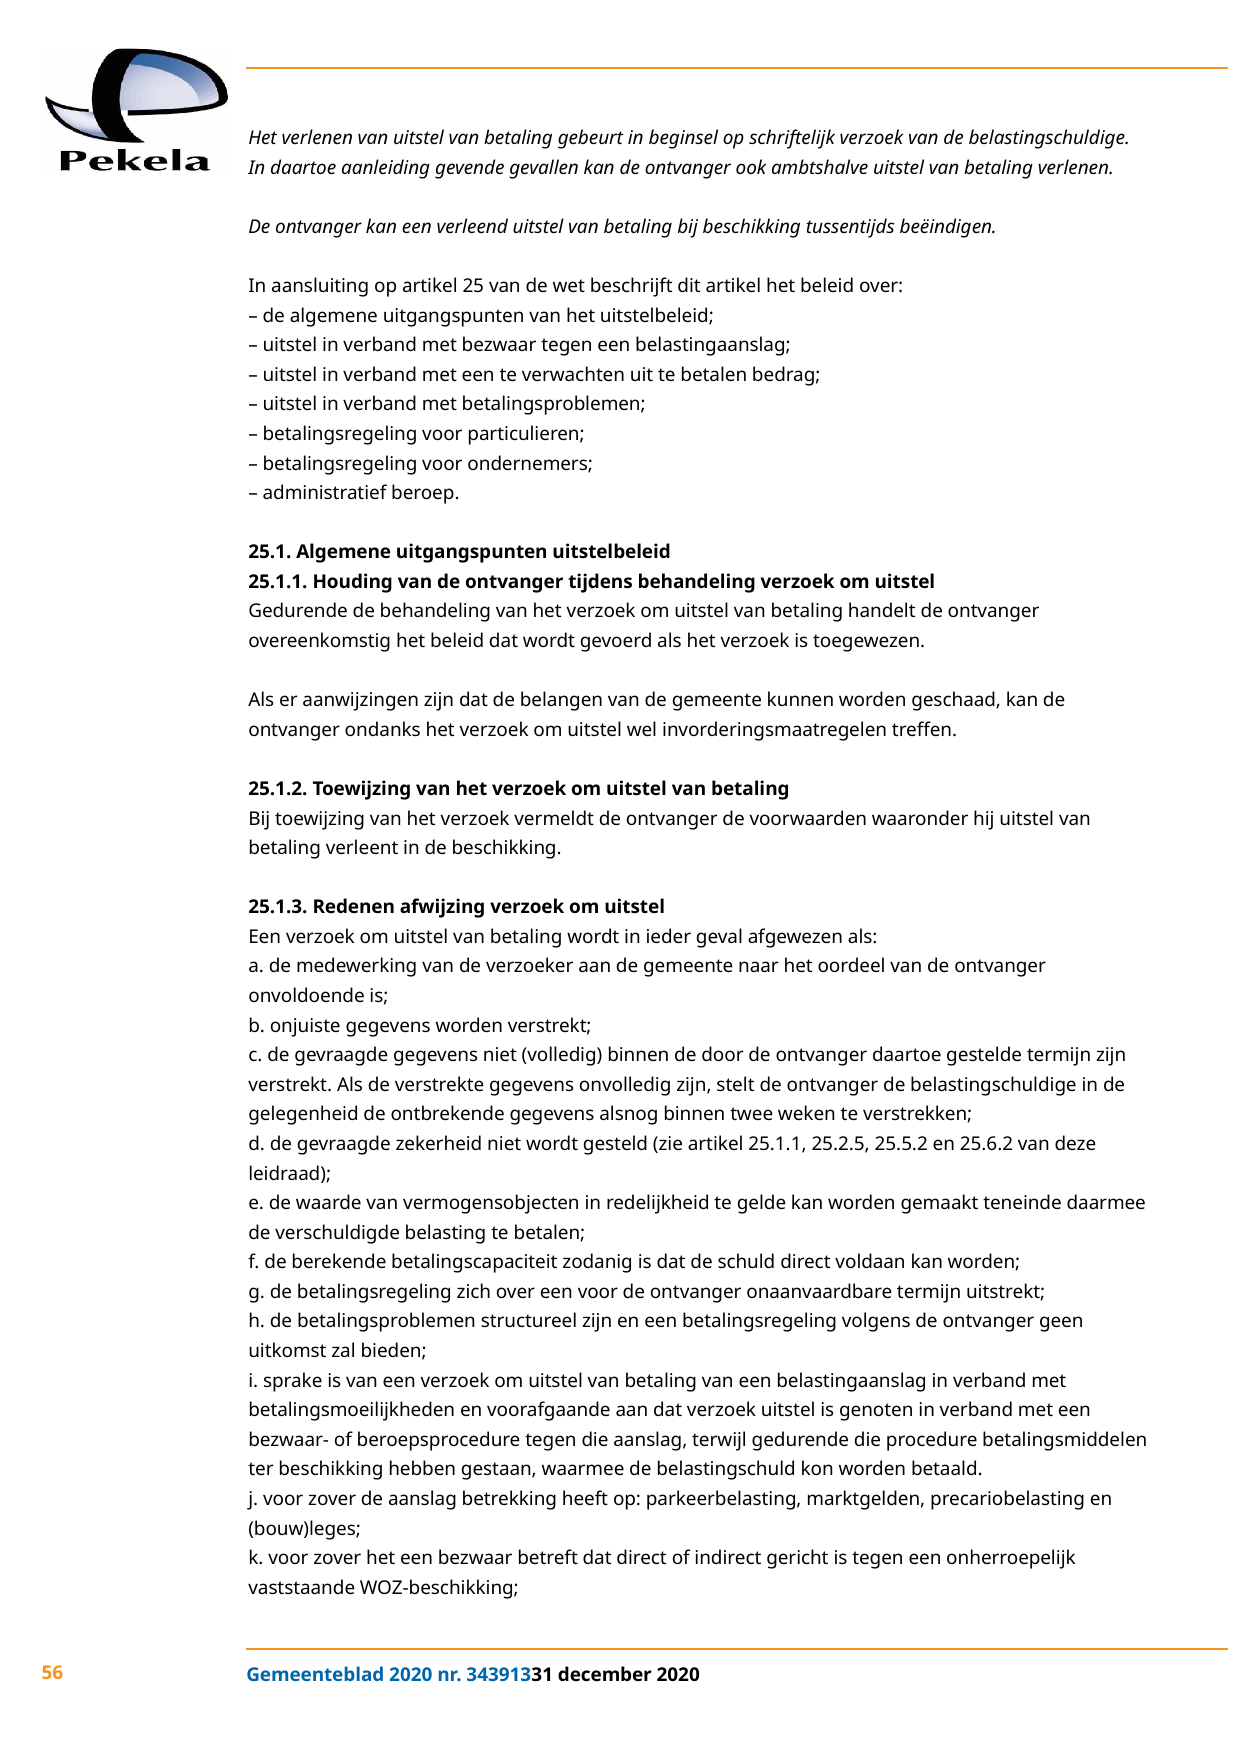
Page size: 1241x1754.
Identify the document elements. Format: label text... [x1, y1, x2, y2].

text – uitstel in verband met bezwaar tegen een belastingaanslag; [248, 331, 1152, 357]
text 25.1. Algemene uitgangspunten uitstelbeleid [248, 538, 1152, 564]
text – uitstel in verband met een te verwachten uit te betalen bedrag; [248, 361, 1152, 387]
text a. de medewerking van de verzoeker aan de gemeente naar het oordeel van de ontvanger onvoldoende is; [248, 953, 1152, 1008]
text – de algemene uitgangspunten van het uitstelbeleid; [248, 302, 1152, 328]
text i. sprake is van een verzoek om uitstel van betaling van een belastingaanslag in verband met betalingsmoeilijkheden en voorafgaande aan dat verzoek uitstel is genoten in verband met een bezwaar- of beroepsprocedure tegen die aanslag, terwijl gedurende die procedure betalingsmiddelen ter beschikking hebben gestaan, waarmee de belastingschuld kon worden betaald. [248, 1367, 1152, 1481]
text 25.1.2. Toewijzing van het verzoek om uitstel van betaling [248, 775, 1152, 801]
text Een verzoek om uitstel van betaling wordt in ieder geval afgewezen als: [248, 923, 1152, 949]
text d. de gevraagde zekerheid niet wordt gesteld (zie artikel 25.1.1, 25.2.5, 25.5.2 en 25.6.2 van deze leidraad); [248, 1130, 1152, 1186]
text k. voor zover het een bezwaar betreft dat direct of indirect gericht is tegen een onherroepelijk vaststaande WOZ-beschikking; [248, 1544, 1152, 1600]
picture [41, 47, 231, 172]
text – uitstel in verband met betalingsproblemen; [248, 391, 1152, 416]
text j. voor zover de aanslag betrekking heeft op: parkeerbelasting, marktgelden, precariobelasting en (bouw)leges; [248, 1485, 1152, 1541]
text 25.1.1. Houding van de ontvanger tijdens behandeling verzoek om uitstel [248, 568, 1152, 594]
text 25.1.3. Redenen afwijzing verzoek om uitstel [248, 893, 1152, 919]
text In aansluiting op artikel 25 van de wet beschrijft dit artikel het beleid over: [248, 272, 1152, 298]
text Gedurende de behandeling van het verzoek om uitstel van betaling handelt de ontvanger overeenkomstig het beleid dat wordt gevoerd als het verzoek is toegewezen. [248, 598, 1152, 653]
text c. de gevraagde gegevens niet (volledig) binnen de door de ontvanger daartoe gestelde termijn zijn verstrekt. Als de verstrekte gegevens onvolledig zijn, stelt de ontvanger de belastingschuldige in de gelegenheid de ontbrekende gegevens alsnog binnen twee weken te verstrekken; [248, 1041, 1152, 1126]
text Bij toewijzing van het verzoek vermeldt de ontvanger de voorwaarden waaronder hij uitstel van betaling verleent in de beschikking. [248, 805, 1152, 860]
text – betalingsregeling voor particulieren; [248, 420, 1152, 446]
text Als er aanwijzingen zijn dat de belangen van de gemeente kunnen worden geschaad, kan de ontvanger ondanks het verzoek om uitstel wel invorderingsmaatregelen treffen. [248, 686, 1152, 742]
text – betalingsregeling voor ondernemers; [248, 450, 1152, 476]
text e. de waarde van vermogensobjecten in redelijkheid te gelde kan worden gemaakt teneinde daarmee de verschuldigde belasting te betalen; [248, 1189, 1152, 1245]
text h. de betalingsproblemen structureel zijn en een betalingsregeling volgens de ontvanger geen uitkomst zal bieden; [248, 1308, 1152, 1363]
text g. de betalingsregeling zich over een voor de ontvanger onaanvaardbare termijn uitstrekt; [248, 1278, 1152, 1304]
text Het verlenen van uitstel van betaling gebeurt in beginsel op schriftelijk verzoek van de belastingschuldige. In daartoe aanleiding gevende gevallen kan de ontvanger ook ambtshalve uitstel van betaling verlenen. [248, 124, 1152, 180]
text – administratief beroep. [248, 479, 1152, 505]
text b. onjuiste gegevens worden verstrekt; [248, 1012, 1152, 1038]
text De ontvanger kan een verleend uitstel van betaling bij beschikking tussentijds beëindigen. [248, 213, 1152, 239]
text f. de berekende betalingscapaciteit zodanig is dat de schuld direct voldaan kan worden; [248, 1248, 1152, 1274]
